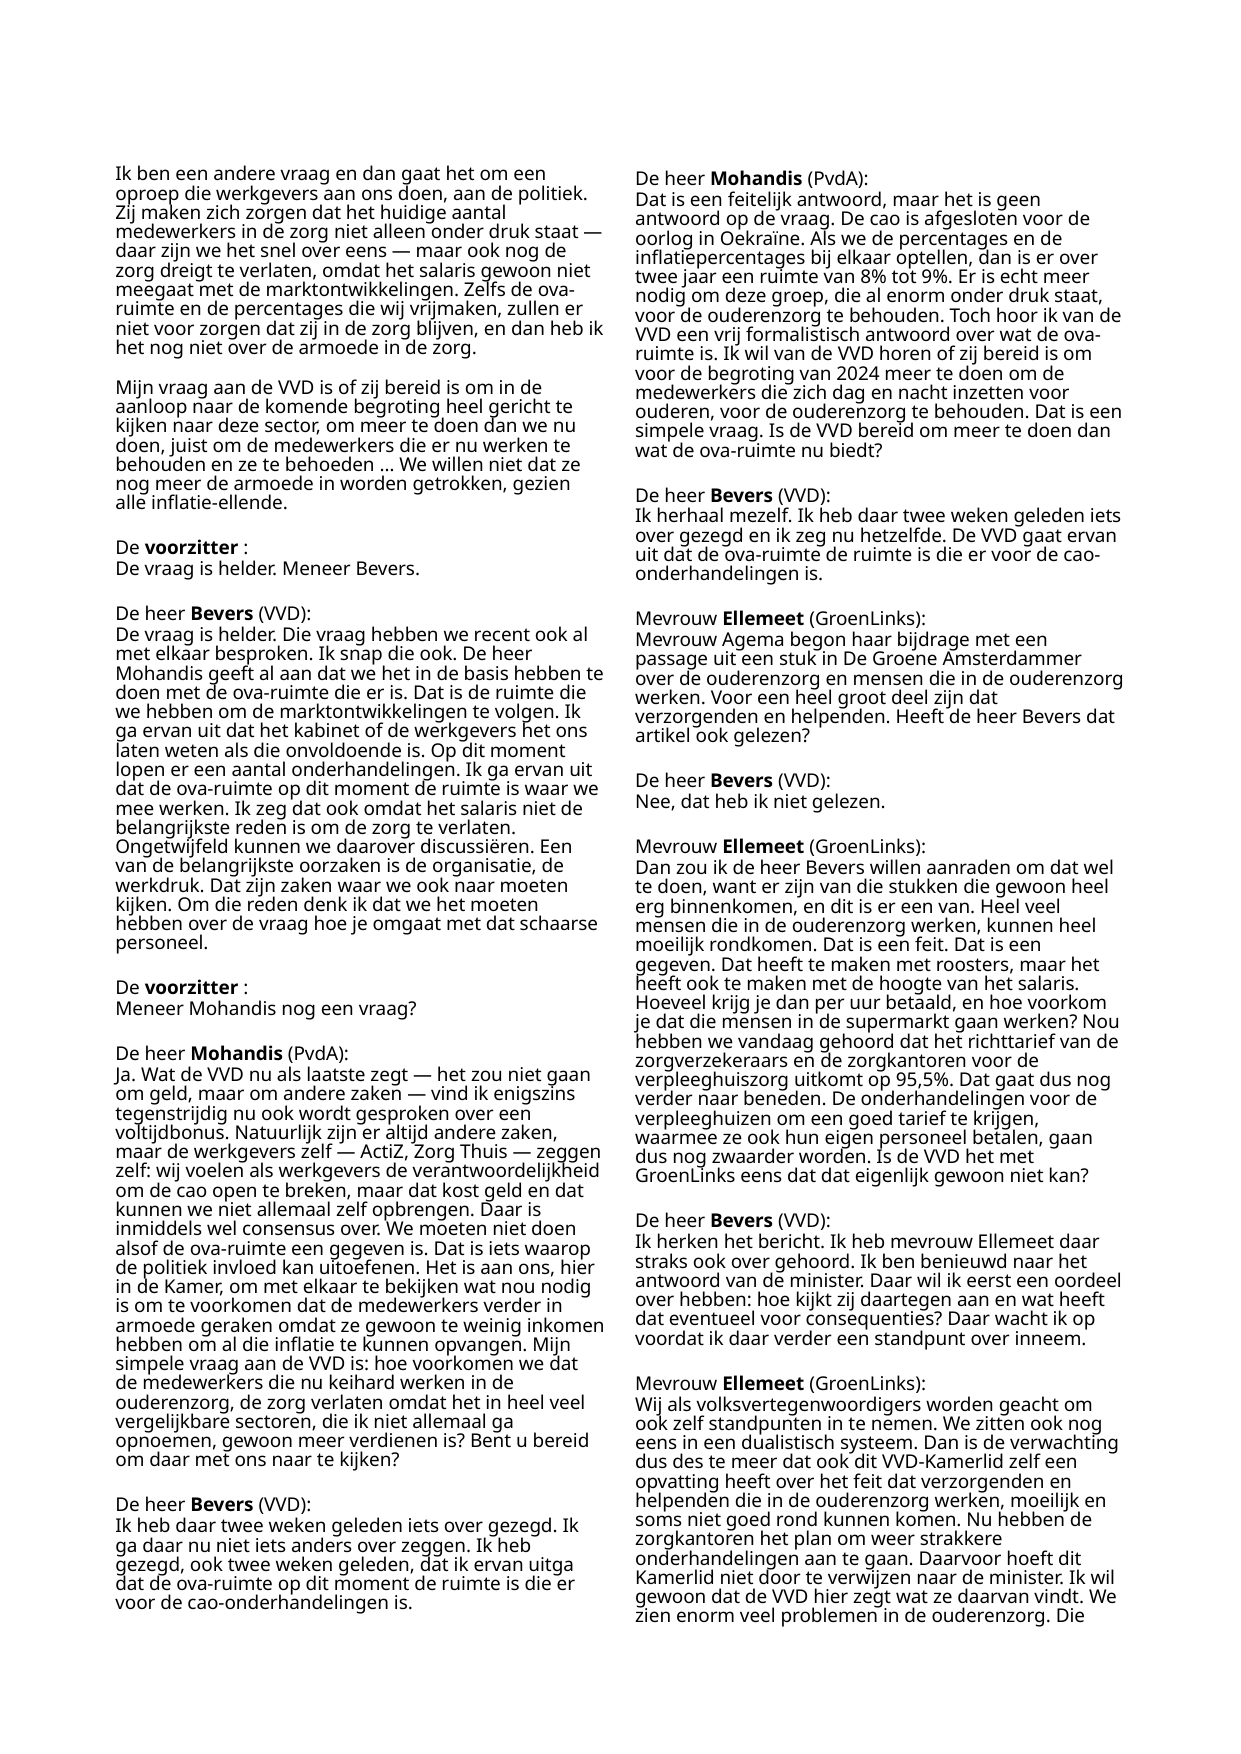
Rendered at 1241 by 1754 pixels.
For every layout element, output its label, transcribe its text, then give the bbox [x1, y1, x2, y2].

text De heer Mohandis (PvdA): [115, 1040, 605, 1066]
text Nee, dat heb ik niet gelezen. [635, 793, 1125, 813]
text Ik heb daar twee weken geleden iets over gezegd. Ik ga daar nu niet iets anders over zeggen. Ik heb gezegd, ook twee weken geleden, dat ik ervan uitga dat de ova-ruimte op dit moment de ruimte is die er voor de cao-onderhandelingen is. [115, 1517, 605, 1614]
text Mevrouw Agema begon haar bijdrage met een passage uit een stuk in De Groene Amsterdammer over de ouderenzorg en mensen die in de ouderenzorg werken. Voor een heel groot deel zijn dat verzorgenden en helpenden. Heeft de heer Bevers dat artikel ook gelezen? [635, 631, 1125, 747]
text Meneer Mohandis nog een vraag? [115, 1000, 605, 1019]
text Mevrouw Ellemeet (GroenLinks): [635, 833, 1125, 859]
text Ja. Wat de VVD nu als laatste zegt — het zou niet gaan om geld, maar om andere zaken — vind ik enigszins tegenstrijdig nu ook wordt gesproken over een voltijdbonus. Natuurlijk zijn er altijd andere zaken, maar de werkgevers zelf — ActiZ, Zorg Thuis — zeggen zelf: wij voelen als werkgevers de verantwoordelijkheid om de cao open te breken, maar dat kost geld en dat kunnen we niet allemaal zelf opbrengen. Daar is inmiddels wel consensus over. We moeten niet doen alsof de ova-ruimte een gegeven is. Dat is iets waarop de politiek invloed kan uitoefenen. Het is aan ons, hier in de Kamer, om met elkaar te bekijken wat nou nodig is om te voorkomen dat de medewerkers verder in armoede geraken omdat ze gewoon te weinig inkomen hebben om al die inflatie te kunnen opvangen. Mijn simpele vraag aan de VVD is: hoe voorkomen we dat de medewerkers die nu keihard werken in de ouderenzorg, de zorg verlaten omdat het in heel veel vergelijkbare sectoren, die ik niet allemaal ga opnoemen, gewoon meer verdienen is? Bent u bereid om daar met ons naar te kijken? [115, 1066, 605, 1471]
text De heer Bevers (VVD): [115, 600, 605, 626]
text De heer Mohandis (PvdA): [635, 165, 1125, 191]
text Ik herhaal mezelf. Ik heb daar twee weken geleden iets over gezegd en ik zeg nu hetzelfde. De VVD gaat ervan uit dat de ova-ruimte de ruimte is die er voor de cao-onderhandelingen is. [635, 507, 1125, 584]
text De heer Bevers (VVD): [635, 768, 1125, 793]
text De heer Bevers (VVD): [635, 1208, 1125, 1233]
text Dan zou ik de heer Bevers willen aanraden om dat wel te doen, want er zijn van die stukken die gewoon heel erg binnenkomen, en dit is er een van. Heel veel mensen die in de ouderenzorg werken, kunnen heel moeilijk rondkomen. Dat is een feit. Dat is een gegeven. Dat heeft te maken met roosters, maar het heeft ook te maken met de hoogte van het salaris. Hoeveel krijg je dan per uur betaald, en hoe voorkom je dat die mensen in de supermarkt gaan werken? Nou hebben we vandaag gehoord dat het richttarief van de zorgverzekeraars en de zorgkantoren voor de verpleeghuiszorg uitkomt op 95,5%. Dat gaat dus nog verder naar beneden. De onderhandelingen voor de verpleeghuizen om een goed tarief te krijgen, waarmee ze ook hun eigen personeel betalen, gaan dus nog zwaarder worden. Is de VVD het met GroenLinks eens dat dat eigenlijk gewoon niet kan? [635, 859, 1125, 1187]
text Ik ben een andere vraag en dan gaat het om een oproep die werkgevers aan ons doen, aan de politiek. Zij maken zich zorgen dat het huidige aantal medewerkers in de zorg niet alleen onder druk staat — daar zijn we het snel over eens — maar ook nog de zorg dreigt te verlaten, omdat het salaris gewoon niet meegaat met de marktontwikkelingen. Zelfs de ova-ruimte en de percentages die wij vrijmaken, zullen er niet voor zorgen dat zij in de zorg blijven, en dan heb ik het nog niet over de armoede in de zorg. [115, 165, 605, 358]
text De heer Bevers (VVD): [635, 482, 1125, 507]
text Mijn vraag aan de VVD is of zij bereid is om in de aanloop naar de komende begroting heel gericht te kijken naar deze sector, om meer te doen dan we nu doen, juist om de medewerkers die er nu werken te behouden en ze te behoeden … We willen niet dat ze nog meer de armoede in worden getrokken, gezien alle inflatie-ellende. [115, 379, 605, 514]
text Mevrouw Ellemeet (GroenLinks): [635, 605, 1125, 631]
text Mevrouw Ellemeet (GroenLinks): [635, 1370, 1125, 1396]
text De voorzitter : [115, 534, 605, 560]
text De vraag is helder. Die vraag hebben we recent ook al met elkaar besproken. Ik snap die ook. De heer Mohandis geeft al aan dat we het in de basis hebben te doen met de ova-ruimte die er is. Dat is de ruimte die we hebben om de marktontwikkelingen te volgen. Ik ga ervan uit dat het kabinet of de werkgevers het ons laten weten als die onvoldoende is. Op dit moment lopen er een aantal onderhandelingen. Ik ga ervan uit dat de ova-ruimte op dit moment de ruimte is waar we mee werken. Ik zeg dat ook omdat het salaris niet de belangrijkste reden is om de zorg te verlaten. Ongetwijfeld kunnen we daarover discussiëren. Een van de belangrijkste oorzaken is de organisatie, de werkdruk. Dat zijn zaken waar we ook naar moeten kijken. Om die reden denk ik dat we het moeten hebben over de vraag hoe je omgaat met dat schaarse personeel. [115, 626, 605, 954]
text Dat is een feitelijk antwoord, maar het is geen antwoord op de vraag. De cao is afgesloten voor de oorlog in Oekraïne. Als we de percentages en de inflatiepercentages bij elkaar optellen, dan is er over twee jaar een ruimte van 8% tot 9%. Er is echt meer nodig om deze groep, die al enorm onder druk staat, voor de ouderenzorg te behouden. Toch hoor ik van de VVD een vrij formalistisch antwoord over wat de ova-ruimte is. Ik wil van de VVD horen of zij bereid is om voor de begroting van 2024 meer te doen om de medewerkers die zich dag en nacht inzetten voor ouderen, voor de ouderenzorg te behouden. Dat is een simpele vraag. Is de VVD bereid om meer te doen dan wat de ova-ruimte nu biedt? [635, 191, 1125, 461]
text Ik herken het bericht. Ik heb mevrouw Ellemeet daar straks ook over gehoord. Ik ben benieuwd naar het antwoord van de minister. Daar wil ik eerst een oordeel over hebben: hoe kijkt zij daartegen aan en wat heeft dat eventueel voor consequenties? Daar wacht ik op voordat ik daar verder een standpunt over inneem. [635, 1233, 1125, 1349]
text De vraag is helder. Meneer Bevers. [115, 560, 605, 579]
text De voorzitter : [115, 974, 605, 1000]
text Wij als volksvertegenwoordigers worden geacht om ook zelf standpunten in te nemen. We zitten ook nog eens in een dualistisch systeem. Dan is de verwachting dus des te meer dat ook dit VVD-Kamerlid zelf een opvatting heeft over het feit dat verzorgenden en helpenden die in de ouderenzorg werken, moeilijk en soms niet goed rond kunnen komen. Nu hebben de zorgkantoren het plan om weer strakkere onderhandelingen aan te gaan. Daarvoor hoeft dit Kamerlid niet door te verwijzen naar de minister. Ik wil gewoon dat de VVD hier zegt wat ze daarvan vindt. We zien enorm veel problemen in de ouderenzorg. Die [635, 1396, 1125, 1627]
text De heer Bevers (VVD): [115, 1492, 605, 1517]
